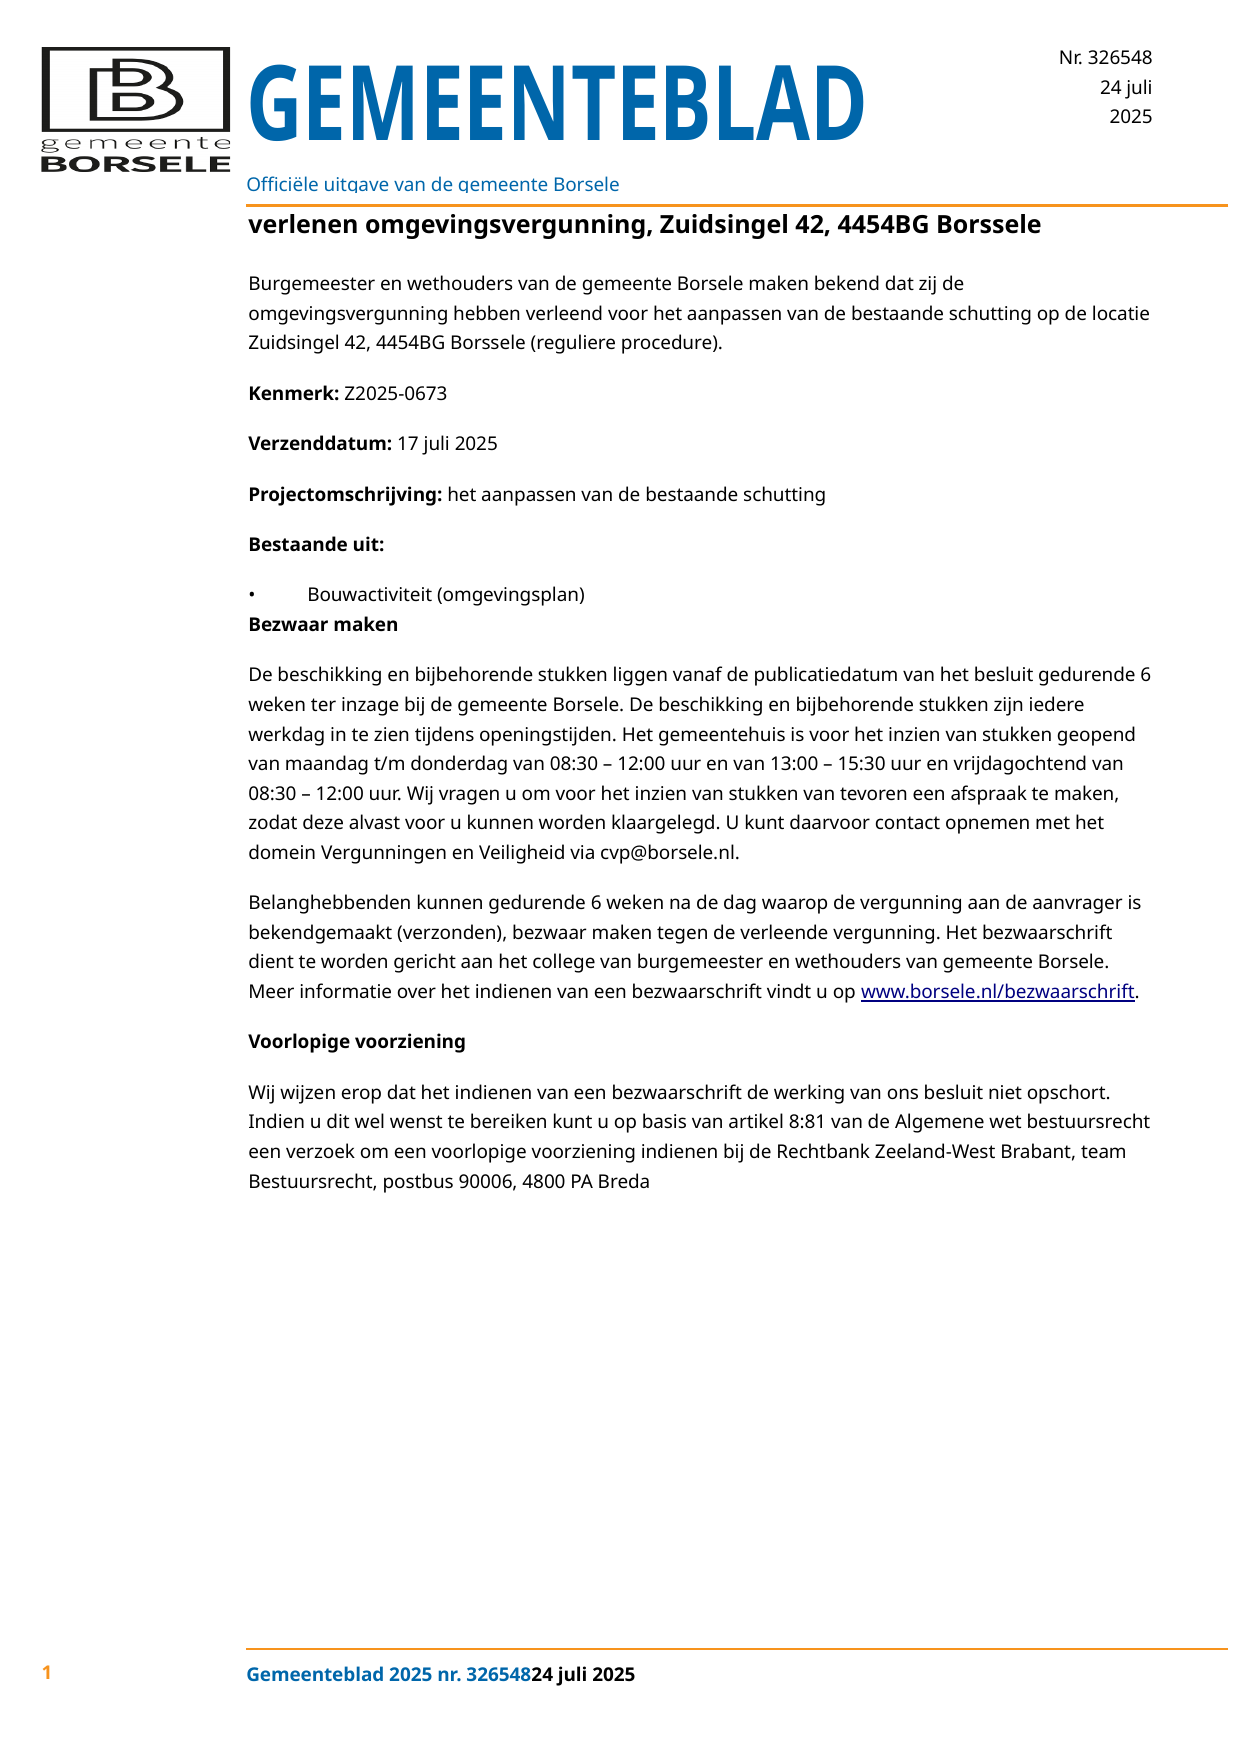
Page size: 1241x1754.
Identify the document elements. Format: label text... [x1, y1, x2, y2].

text Bestaande uit: [248, 531, 1152, 557]
picture [41, 47, 231, 172]
text Bezwaar maken [248, 611, 1152, 637]
list Bouwactiviteit (omgevingsplan) [248, 582, 1152, 607]
text Belanghebbenden kunnen gedurende 6 weken na de dag waarop de vergunning aan de aanvrager is bekendgemaakt (verzonden), bezwaar maken tegen de verleende vergunning. Het bezwaarschrift dient te worden gericht aan het college van burgemeester en wethouders van gemeente Borsele. Meer informatie over het indienen van een bezwaarschrift vindt u op www.borsele.nl/bezwaarschrift. [248, 889, 1152, 1004]
text De beschikking en bijbehorende stukken liggen vanaf de publicatiedatum van het besluit gedurende 6 weken ter inzage bij de gemeente Borsele. De beschikking en bijbehorende stukken zijn iedere werkdag in te zien tijdens openingstijden. Het gemeentehuis is voor het inzien van stukken geopend van maandag t/m donderdag van 08:30 – 12:00 uur en van 13:00 – 15:30 uur en vrijdagochtend van 08:30 – 12:00 uur. Wij vragen u om voor het inzien van stukken van tevoren een afspraak te maken, zodat deze alvast voor u kunnen worden klaargelegd. U kunt daarvoor contact opnemen met het domein Vergunningen en Veiligheid via cvp@borsele.nl. [248, 662, 1152, 865]
text Burgemeester en wethouders van de gemeente Borsele maken bekend dat zij de omgevingsvergunning hebben verleend voor het aanpassen van de bestaande schutting op de locatie Zuidsingel 42, 4454BG Borssele (reguliere procedure). [248, 270, 1152, 355]
text Wij wijzen erop dat het indienen van een bezwaarschrift de werking van ons besluit niet opschort. Indien u dit wel wenst te bereiken kunt u op basis van artikel 8:81 van de Algemene wet bestuursrecht een verzoek om een voorlopige voorziening indienen bij de Rechtbank Zeeland-West Brabant, team Bestuursrecht, postbus 90006, 4800 PA Breda [248, 1079, 1152, 1193]
text Voorlopige voorziening [248, 1029, 1152, 1054]
text Verzenddatum: 17 juli 2025 [248, 430, 1152, 456]
text Projectomschrijving: het aanpassen van de bestaande schutting [248, 481, 1152, 506]
text verlenen omgevingsvergunning, Zuidsingel 42, 4454BG Borssele [248, 207, 1152, 241]
text Kenmerk: Z2025-0673 [248, 380, 1152, 406]
